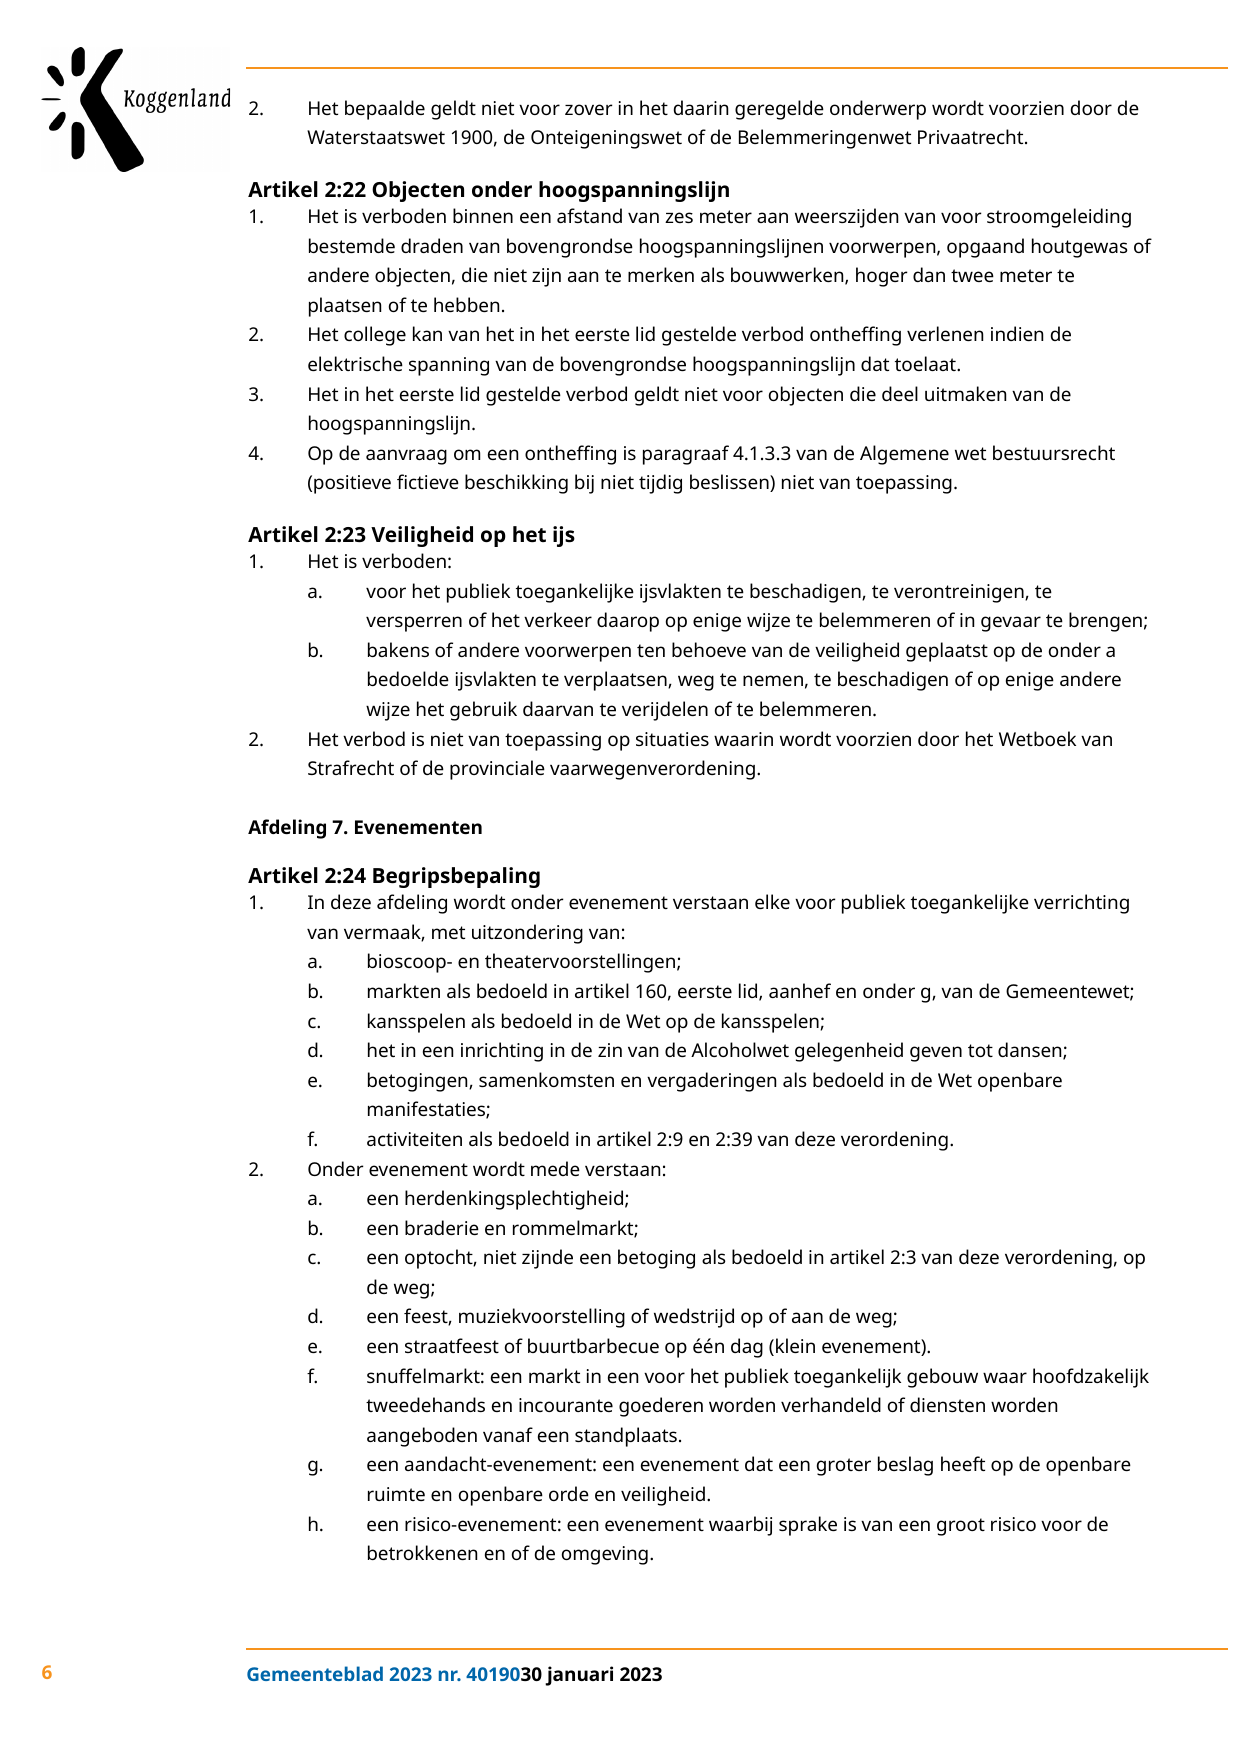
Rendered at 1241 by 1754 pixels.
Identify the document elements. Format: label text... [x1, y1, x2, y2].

list In deze afdeling wordt onder evenement verstaan elke voor publiek toegankelijke verrichting van vermaak, met uitzondering van: [248, 889, 1152, 945]
list Het in het eerste lid gestelde verbod geldt niet voor objecten die deel uitmaken van de hoogspanningslijn. [248, 381, 1152, 436]
list snuffelmarkt: een markt in een voor het publiek toegankelijk gebouw waar hoofdzakelijk tweedehands en incourante goederen worden verhandeld of diensten worden aangeboden vanaf een standplaats. [307, 1363, 1152, 1448]
list Het is verboden binnen een afstand van zes meter aan weerszijden van voor stroomgeleiding bestemde draden van bovengrondse hoogspanningslijnen voorwerpen, opgaand houtgewas of andere objecten, die niet zijn aan te merken als bouwwerken, hoger dan twee meter te plaatsen of te hebben. [248, 203, 1152, 318]
list een herdenkingsplechtigheid; [307, 1185, 1152, 1211]
list bakens of andere voorwerpen ten behoeve van de veiligheid geplaatst op de onder a bedoelde ijsvlakten te verplaatsen, weg te nemen, te beschadigen of op enige andere wijze het gebruik daarvan te verijdelen of te belemmeren. [307, 637, 1152, 722]
list een risico-evenement: een evenement waarbij sprake is van een groot risico voor de betrokkenen en of de omgeving. [307, 1511, 1152, 1566]
list Het college kan van het in het eerste lid gestelde verbod ontheffing verlenen indien de elektrische spanning van de bovengrondse hoogspanningslijn dat toelaat. [248, 322, 1152, 377]
text Artikel 2:24 Begripsbepaling [248, 861, 1152, 889]
list Het verbod is niet van toepassing op situaties waarin wordt voorzien door het Wetboek van Strafrecht of de provinciale vaarwegenverordening. [248, 726, 1152, 781]
list bioscoop- en theatervoorstellingen; [307, 949, 1152, 974]
text Artikel 2:23 Veiligheid op het ijs [248, 520, 1152, 548]
picture [41, 47, 231, 172]
list een feest, muziekvoorstelling of wedstrijd op of aan de weg; [307, 1304, 1152, 1329]
list activiteiten als bedoeld in artikel 2:9 en 2:39 van deze verordening. [307, 1126, 1152, 1152]
list markten als bedoeld in artikel 160, eerste lid, aanhef en onder g, van de Gemeentewet; [307, 978, 1152, 1004]
list voor het publiek toegankelijke ijsvlakten te beschadigen, te verontreinigen, te versperren of het verkeer daarop op enige wijze te belemmeren of in gevaar te brengen; [307, 578, 1152, 633]
text Artikel 2:22 Objecten onder hoogspanningslijn [248, 175, 1152, 203]
list Op de aanvraag om een ontheffing is paragraaf 4.1.3.3 van de Algemene wet bestuursrecht (positieve fictieve beschikking bij niet tijdig beslissen) niet van toepassing. [248, 440, 1152, 495]
list Het is verboden: [248, 548, 1152, 574]
list een straatfeest of buurtbarbecue op één dag (klein evenement). [307, 1333, 1152, 1359]
list betogingen, samenkomsten en vergaderingen als bedoeld in de Wet openbare manifestaties; [307, 1067, 1152, 1122]
list een aandacht-evenement: een evenement dat een groter beslag heeft op de openbare ruimte en openbare orde en veiligheid. [307, 1452, 1152, 1507]
text Afdeling 7. Evenementen [248, 814, 1152, 840]
list kansspelen als bedoeld in de Wet op de kansspelen; [307, 1008, 1152, 1034]
list Het bepaalde geldt niet voor zover in het daarin geregelde onderwerp wordt voorzien door de Waterstaatswet 1900, de Onteigeningswet of de Belemmeringenwet Privaatrecht. [248, 95, 1152, 150]
list Onder evenement wordt mede verstaan: [248, 1156, 1152, 1182]
list een braderie en rommelmarkt; [307, 1215, 1152, 1241]
list het in een inrichting in de zin van de Alcoholwet gelegenheid geven tot dansen; [307, 1037, 1152, 1063]
list een optocht, niet zijnde een betoging als bedoeld in artikel 2:3 van deze verordening, op de weg; [307, 1244, 1152, 1300]
